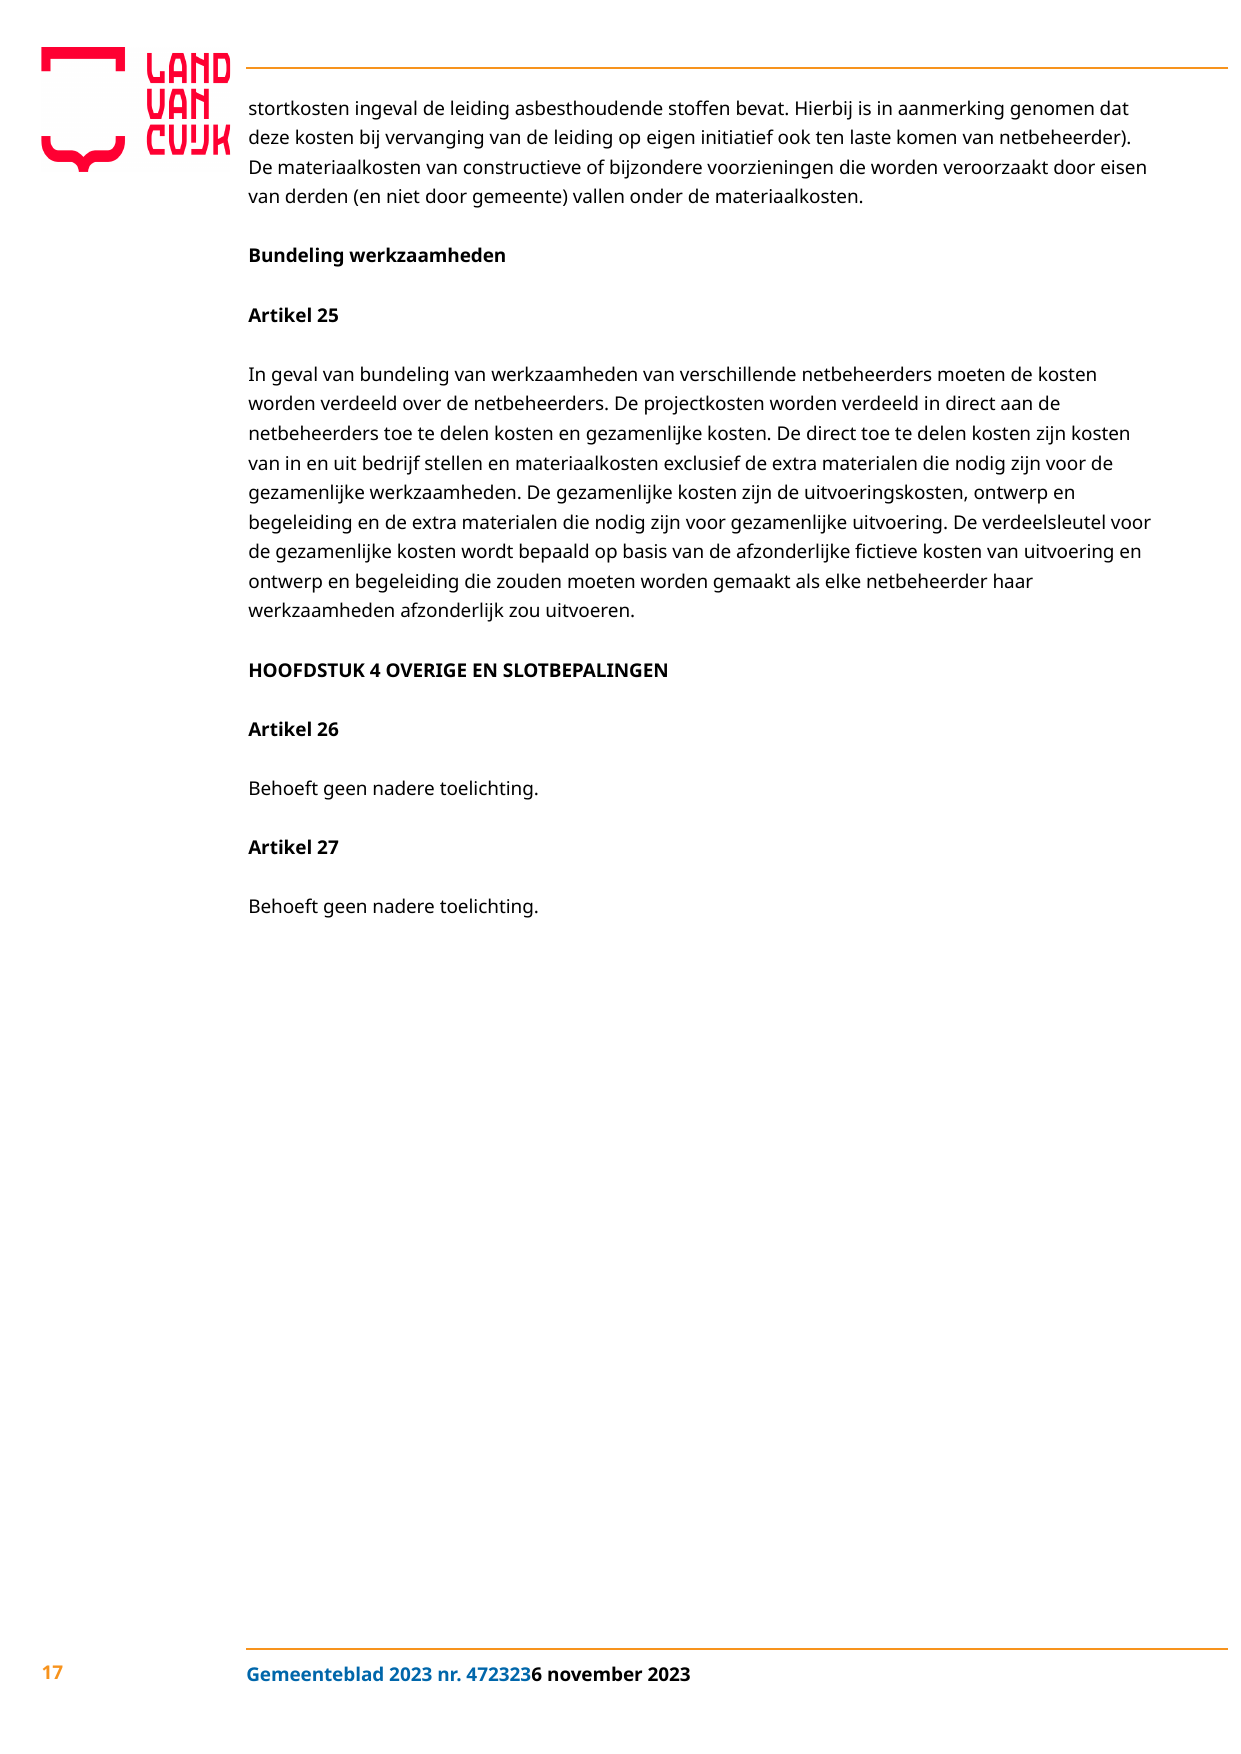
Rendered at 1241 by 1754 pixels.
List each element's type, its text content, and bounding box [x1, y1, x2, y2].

text Behoeft geen nadere toelichting. [248, 775, 1152, 801]
text In geval van bundeling van werkzaamheden van verschillende netbeheerders moeten de kosten worden verdeeld over de netbeheerders. De projectkosten worden verdeeld in direct aan de netbeheerders toe te delen kosten en gezamenlijke kosten. De direct toe te delen kosten zijn kosten van in en uit bedrijf stellen en materiaalkosten exclusief de extra materialen die nodig zijn voor de gezamenlijke werkzaamheden. De gezamenlijke kosten zijn de uitvoeringskosten, ontwerp en begeleiding en de extra materialen die nodig zijn voor gezamenlijke uitvoering. De verdeelsleutel voor de gezamenlijke kosten wordt bepaald op basis van de afzonderlijke fictieve kosten van uitvoering en ontwerp en begeleiding die zouden moeten worden gemaakt als elke netbeheerder haar werkzaamheden afzonderlijk zou uitvoeren. [248, 361, 1152, 623]
text Bundeling werkzaamheden [248, 243, 1152, 268]
text Artikel 26 [248, 716, 1152, 742]
text Artikel 27 [248, 834, 1152, 860]
picture [41, 47, 231, 172]
text Behoeft geen nadere toelichting. [248, 893, 1152, 919]
text HOOFDSTUK 4 OVERIGE EN SLOTBEPALINGEN [248, 657, 1152, 683]
text Artikel 25 [248, 302, 1152, 328]
text stortkosten ingeval de leiding asbesthoudende stoffen bevat. Hierbij is in aanmerking genomen dat deze kosten bij vervanging van de leiding op eigen initiatief ook ten laste komen van netbeheerder). De materiaalkosten van constructieve of bijzondere voorzieningen die worden veroorzaakt door eisen van derden (en niet door gemeente) vallen onder de materiaalkosten. [248, 95, 1152, 209]
